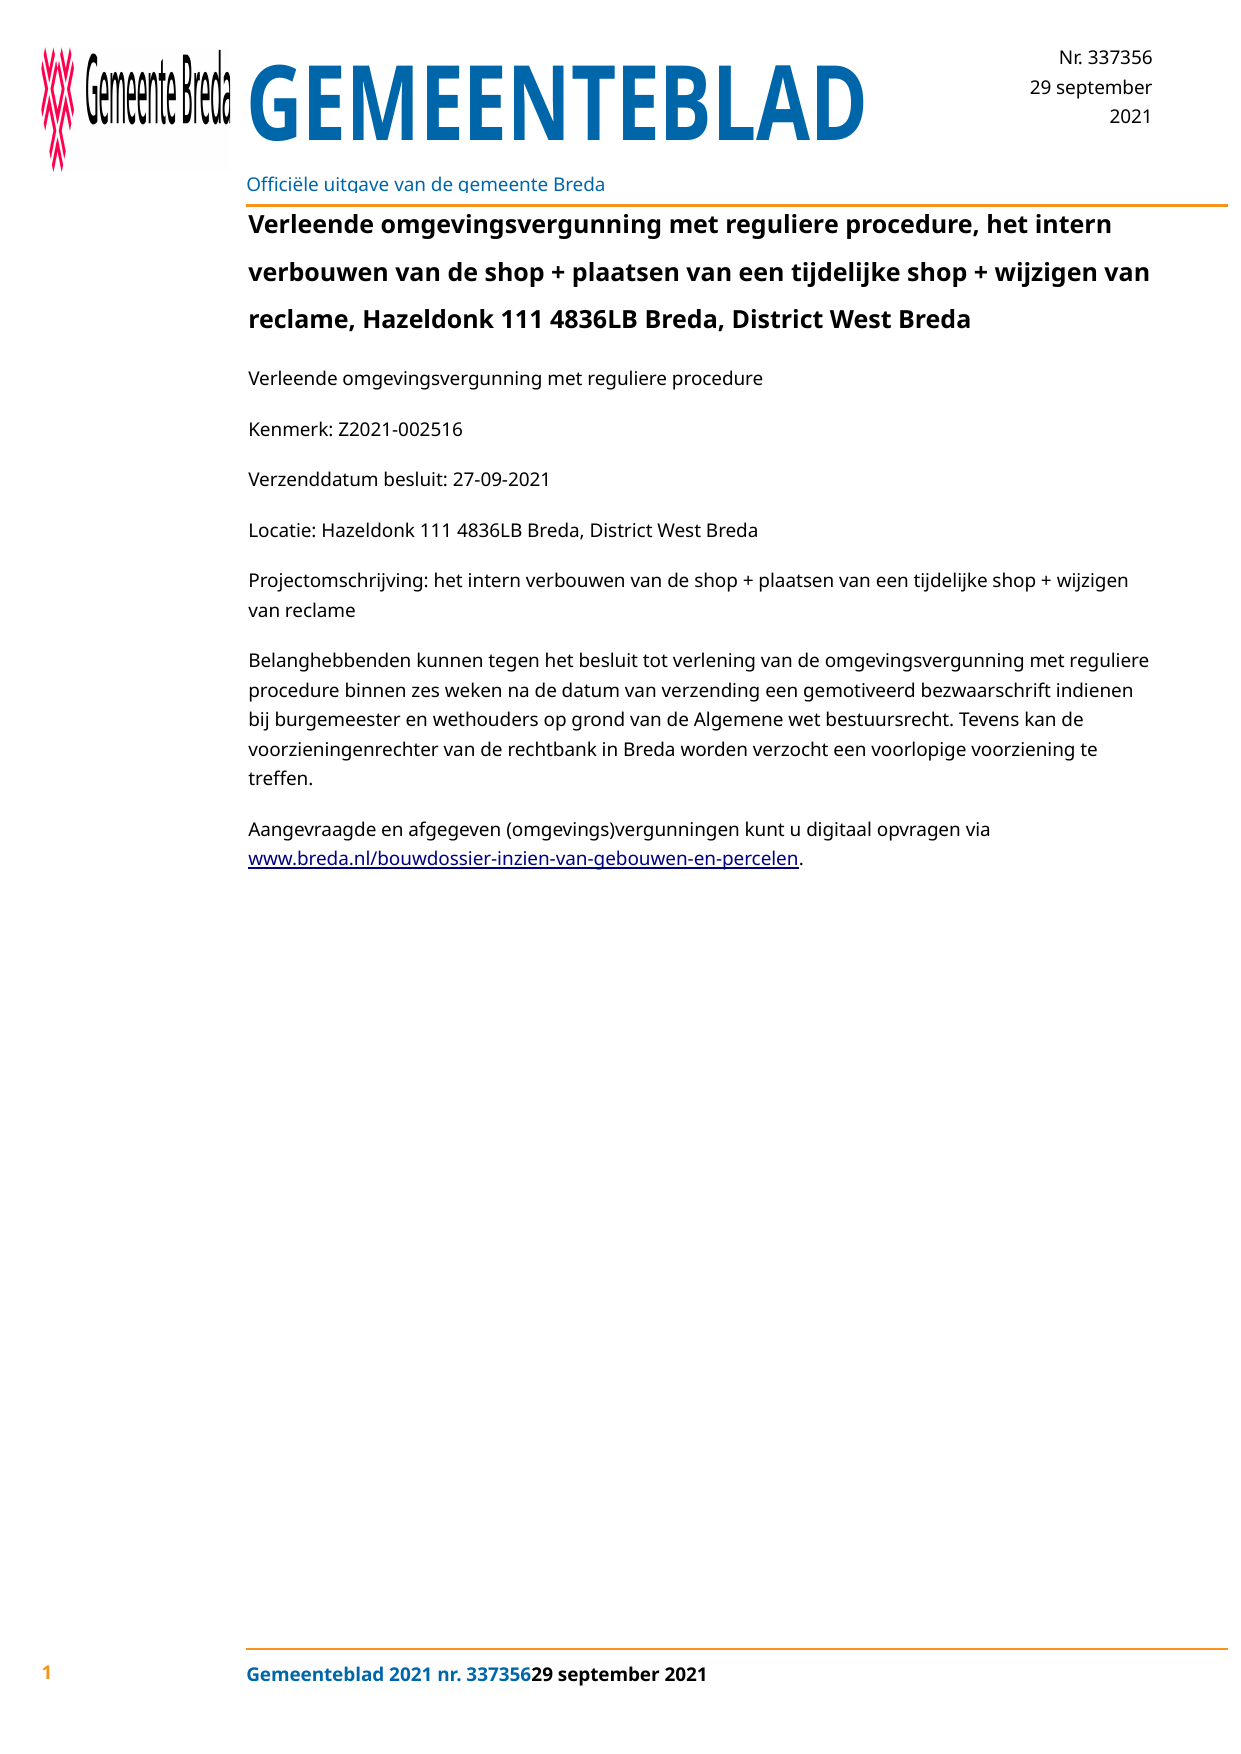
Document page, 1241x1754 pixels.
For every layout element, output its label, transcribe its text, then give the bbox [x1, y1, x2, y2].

text Locatie: Hazeldonk 111 4836LB Breda, District West Breda [248, 517, 1152, 542]
text Verleende omgevingsvergunning met reguliere procedure [248, 366, 1152, 391]
picture [41, 47, 231, 172]
text Aangevraagde en afgegeven (omgevings)vergunningen kunt u digitaal opvragen via www.breda.nl/bouwdossier-inzien-van-gebouwen-en-percelen. [248, 816, 1152, 871]
text Verzenddatum besluit: 27-09-2021 [248, 466, 1152, 492]
text Kenmerk: Z2021-002516 [248, 416, 1152, 442]
text Belanghebbenden kunnen tegen het besluit tot verlening van de omgevingsvergunning met reguliere procedure binnen zes weken na de datum van verzending een gemotiveerd bezwaarschrift indienen bij burgemeester en wethouders op grond van de Algemene wet bestuursrecht. Tevens kan de voorzieningenrechter van de rechtbank in Breda worden verzocht een voorlopige voorziening te treffen. [248, 647, 1152, 791]
text Verleende omgevingsvergunning met reguliere procedure, het intern verbouwen van de shop + plaatsen van een tijdelijke shop + wijzigen van reclame, Hazeldonk 111 4836LB Breda, District West Breda [248, 207, 1152, 336]
text Projectomschrijving: het intern verbouwen van de shop + plaatsen van een tijdelijke shop + wijzigen van reclame [248, 567, 1152, 622]
